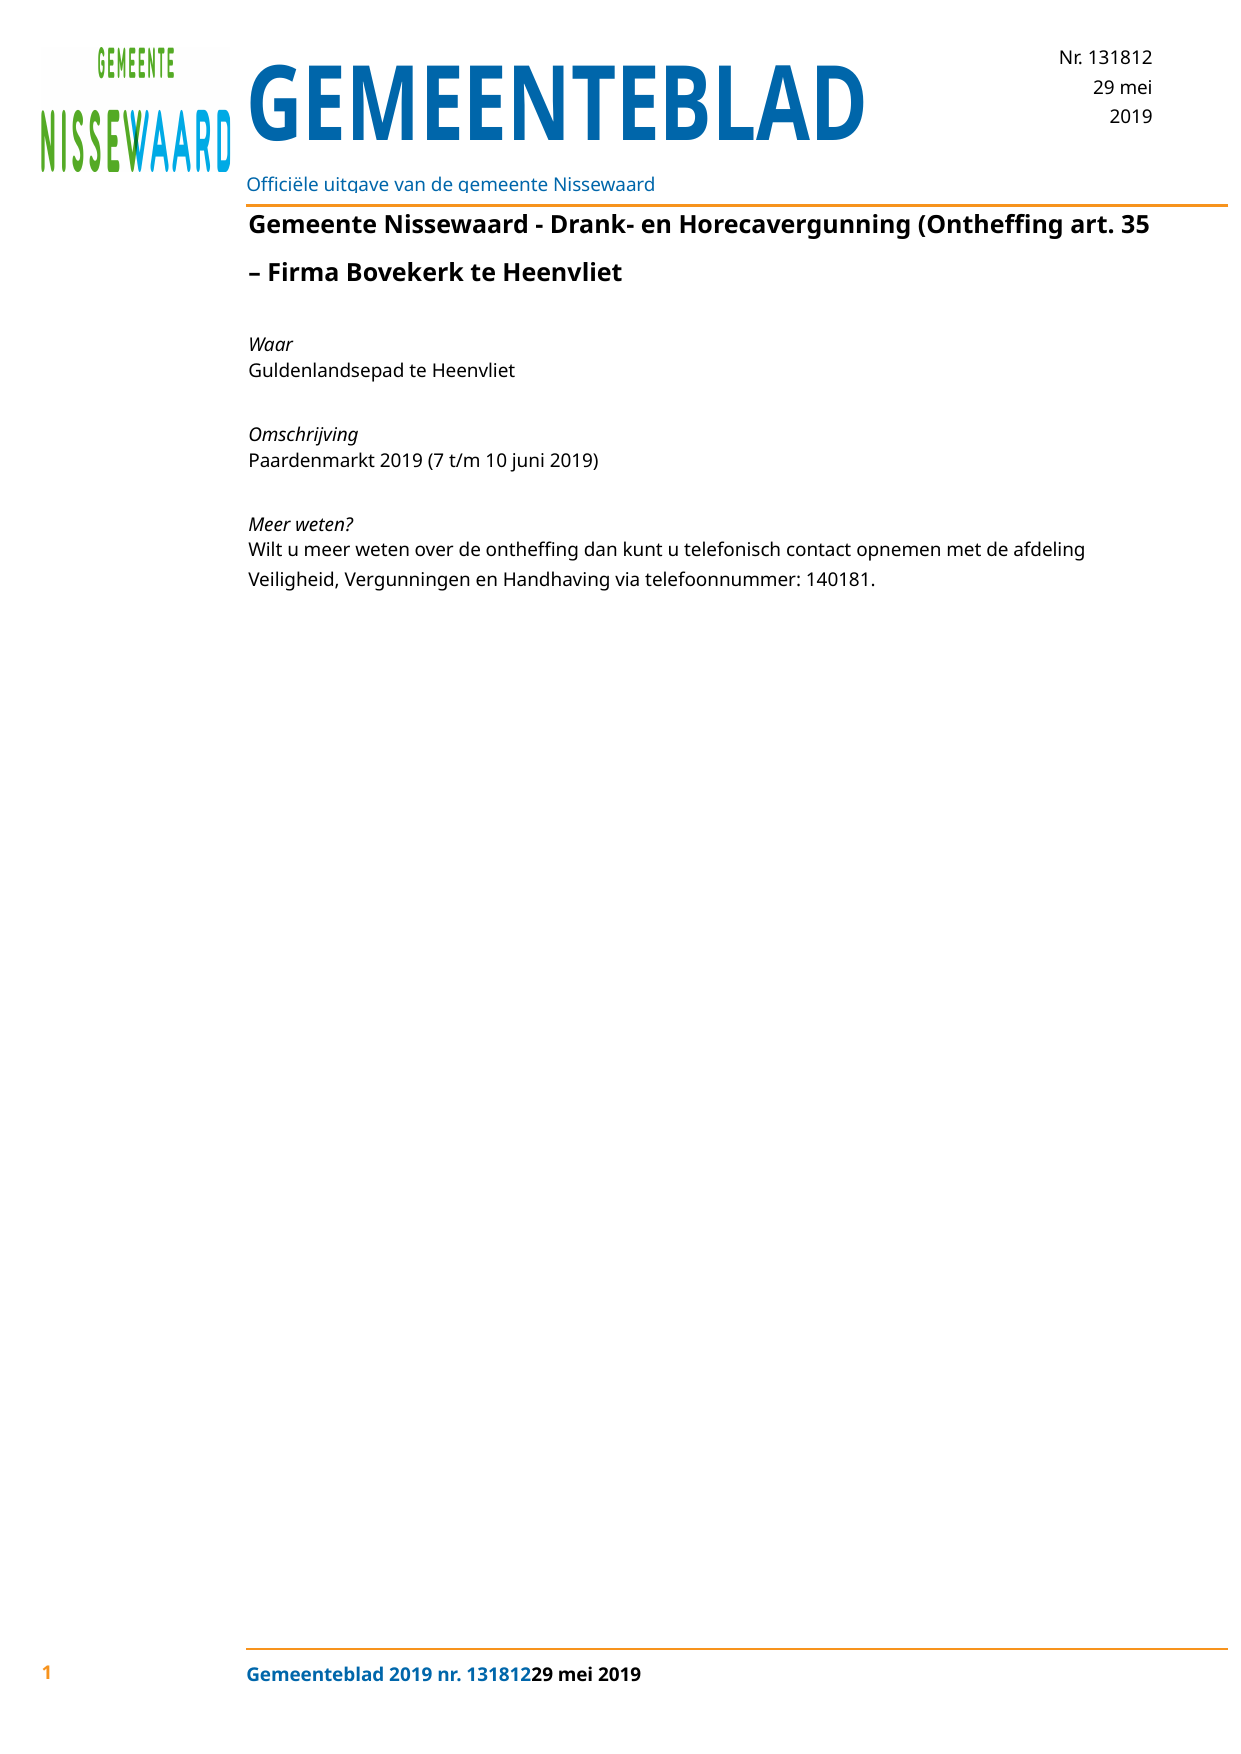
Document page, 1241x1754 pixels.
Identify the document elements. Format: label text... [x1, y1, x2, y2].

picture [201, 122, 206, 138]
text Wilt u meer weten over de ontheffing dan kunt u telefonisch contact opnemen met de afdeling Veiligheid, Vergunningen en Handhaving via telefoonnummer: 140181. [248, 537, 1152, 592]
text Paardenmarkt 2019 (7 t/m 10 juni 2019) [248, 447, 1152, 473]
text Meer weten? [248, 511, 1152, 537]
text Gemeente Nissewaard - Drank- en Horecavergunning (Ontheffing art. 35 – Firma Bovekerk te Heenvliet [248, 207, 1152, 288]
picture [154, 157, 165, 172]
picture [41, 47, 231, 172]
picture [200, 151, 206, 172]
picture [176, 157, 187, 172]
text Waar [248, 331, 1152, 357]
text Omschrijving [248, 421, 1152, 447]
picture [222, 122, 227, 160]
text Guldenlandsepad te Heenvliet [248, 357, 1152, 383]
